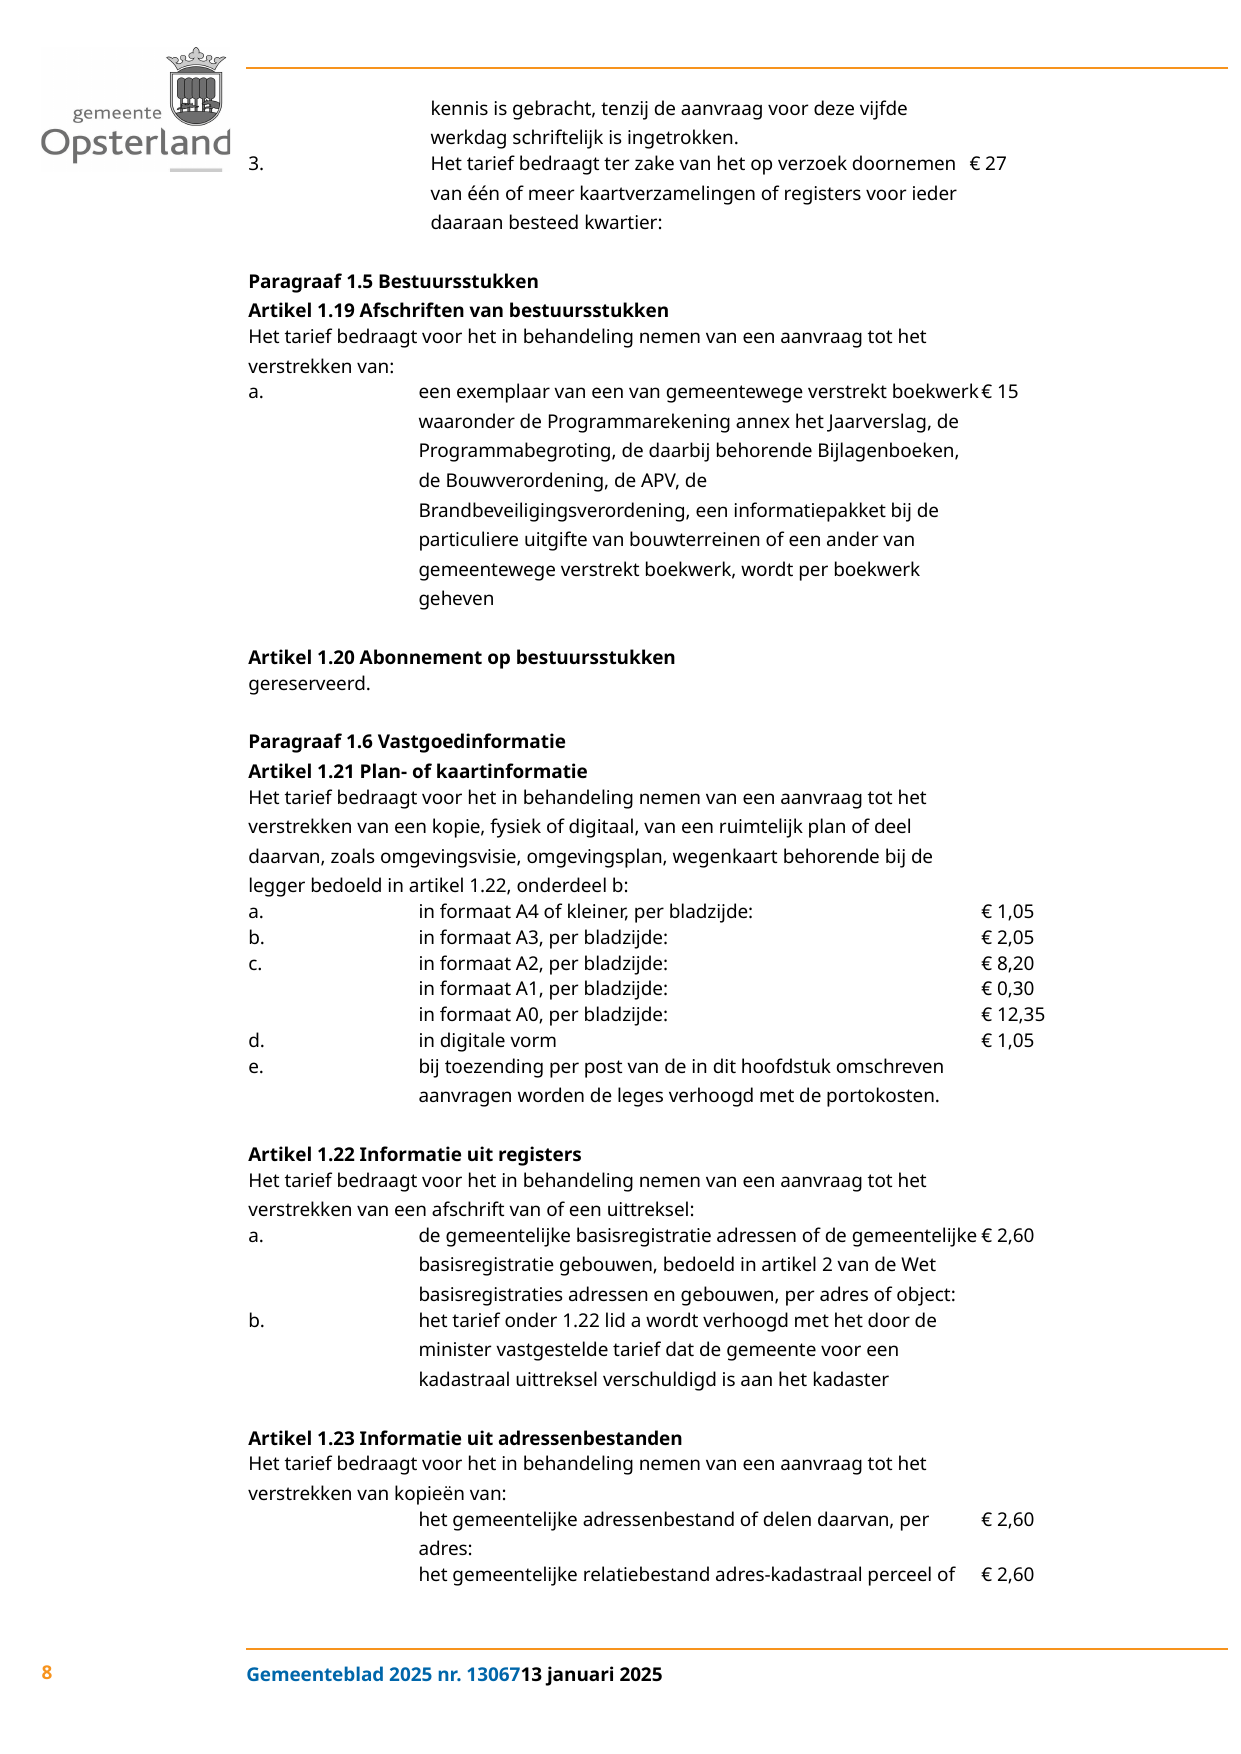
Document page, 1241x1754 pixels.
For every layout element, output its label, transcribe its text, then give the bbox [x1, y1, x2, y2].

table_cell het gemeentelijke adressenbestand of delen daarvan, per adres: [418, 1506, 981, 1561]
table_cell bij toezending per post van de in dit hoofdstuk omschreven aanvragen worden de leges verhoogd met de portokosten. [418, 1053, 981, 1108]
table_cell [948, 670, 1152, 696]
table_cell de gemeentelijke basisregistratie adressen of de gemeentelijke basisregistratie gebouwen, bedoeld in artikel 2 van de Wet basisregistraties adressen en gebouwen, per adres of object: [418, 1222, 981, 1307]
table_cell [248, 1506, 418, 1561]
table_cell het tarief onder 1.22 lid a wordt verhoogd met het door de minister vastgestelde tarief dat de gemeente voor een kadastraal uittreksel verschuldigd is aan het kadaster [418, 1307, 981, 1392]
table_cell [248, 1001, 418, 1027]
table_cell b. [248, 1307, 418, 1392]
table_cell Het tarief bedraagt ter zake van het op verzoek doornemen van één of meer kaartverzamelingen of registers voor ieder daaraan besteed kwartier: [430, 150, 969, 235]
table_cell in formaat A2, per bladzijde: [418, 950, 981, 976]
table_cell [981, 1451, 1152, 1506]
table_cell Het tarief bedraagt voor het in behandeling nemen van een aanvraag tot het verstrekken van kopieën van: [248, 1451, 981, 1506]
table_cell € 1,05 [981, 899, 1152, 924]
table_cell Het tarief bedraagt voor het in behandeling nemen van een aanvraag tot het verstrekken van een kopie, fysiek of digitaal, van een ruimtelijk plan of deel daarvan, zoals omgevingsvisie, omgevingsplan, wegenkaart behorende bij de legger bedoeld in artikel 1.22, onderdeel b: [248, 784, 981, 898]
table_cell in formaat A1, per bladzijde: [418, 976, 981, 1001]
table_cell [981, 1167, 1152, 1222]
table_cell het gemeentelijke relatiebestand adres-kadastraal perceel of [418, 1561, 981, 1587]
table_header Artikel 1.23 Informatie uit adressenbestanden [248, 1425, 981, 1451]
table_cell c. [248, 950, 418, 976]
text Paragraaf 1.5 Bestuursstukken [248, 268, 1152, 293]
table_cell b. [248, 924, 418, 950]
table_cell [248, 976, 418, 1001]
table_header [981, 298, 1152, 323]
table_cell e. [248, 1053, 418, 1108]
table_cell a. [248, 379, 418, 611]
table_header Artikel 1.20 Abonnement op bestuursstukken [248, 644, 948, 670]
table_cell a. [248, 899, 418, 924]
table_cell € 27 [969, 150, 1152, 235]
table_cell [981, 1307, 1152, 1392]
table_header [981, 1425, 1152, 1451]
table_cell Het tarief bedraagt voor het in behandeling nemen van een aanvraag tot het verstrekken van: [248, 323, 981, 378]
table_cell a. [248, 1222, 418, 1307]
table_cell kennis is gebracht, tenzij de aanvraag voor deze vijfde werkdag schriftelijk is ingetrokken. [430, 95, 969, 150]
text Paragraaf 1.6 Vastgoedinformatie [248, 728, 1152, 754]
table_cell gereserveerd. [248, 670, 948, 696]
table_cell een exemplaar van een van gemeentewege verstrekt boekwerk waaronder de Programmarekening annex het Jaarverslag, de Programmabegroting, de daarbij behorende Bijlagenboeken, de Bouwverordening, de APV, de Brandbeveiligingsverordening, een informatiepakket bij de particuliere uitgifte van bouwterreinen of een ander van gemeentewege verstrekt boekwerk, wordt per boekwerk geheven [418, 379, 981, 611]
table_cell € 8,20 [981, 950, 1152, 976]
table_cell € 12,35 [981, 1001, 1152, 1027]
table_cell € 0,30 [981, 976, 1152, 1001]
table_cell in formaat A3, per bladzijde: [418, 924, 981, 950]
table_cell [981, 1053, 1152, 1108]
table_cell in formaat A4 of kleiner, per bladzijde: [418, 899, 981, 924]
table_header [948, 644, 1152, 670]
table_cell € 1,05 [981, 1027, 1152, 1053]
table_cell € 2,60 [981, 1222, 1152, 1307]
table_header [981, 758, 1152, 784]
table_cell [981, 784, 1152, 898]
table_cell d. [248, 1027, 418, 1053]
table_cell € 2,60 [981, 1561, 1152, 1587]
table_cell € 2,05 [981, 924, 1152, 950]
table_cell [248, 1561, 418, 1587]
table_header Artikel 1.21 Plan- of kaartinformatie [248, 758, 981, 784]
table_cell 3. [248, 150, 430, 235]
table_cell € 2,60 [981, 1506, 1152, 1561]
table_cell [981, 323, 1152, 378]
table_header [981, 1141, 1152, 1167]
table_header Artikel 1.22 Informatie uit registers [248, 1141, 981, 1167]
table_header Artikel 1.19 Afschriften van bestuursstukken [248, 298, 981, 323]
table_cell Het tarief bedraagt voor het in behandeling nemen van een aanvraag tot het verstrekken van een afschrift van of een uittreksel: [248, 1167, 981, 1222]
picture [41, 47, 231, 172]
table_cell in formaat A0, per bladzijde: [418, 1001, 981, 1027]
table_cell € 15 [981, 379, 1152, 611]
table_cell in digitale vorm [418, 1027, 981, 1053]
table_cell [248, 95, 430, 150]
table_cell [969, 95, 1152, 150]
